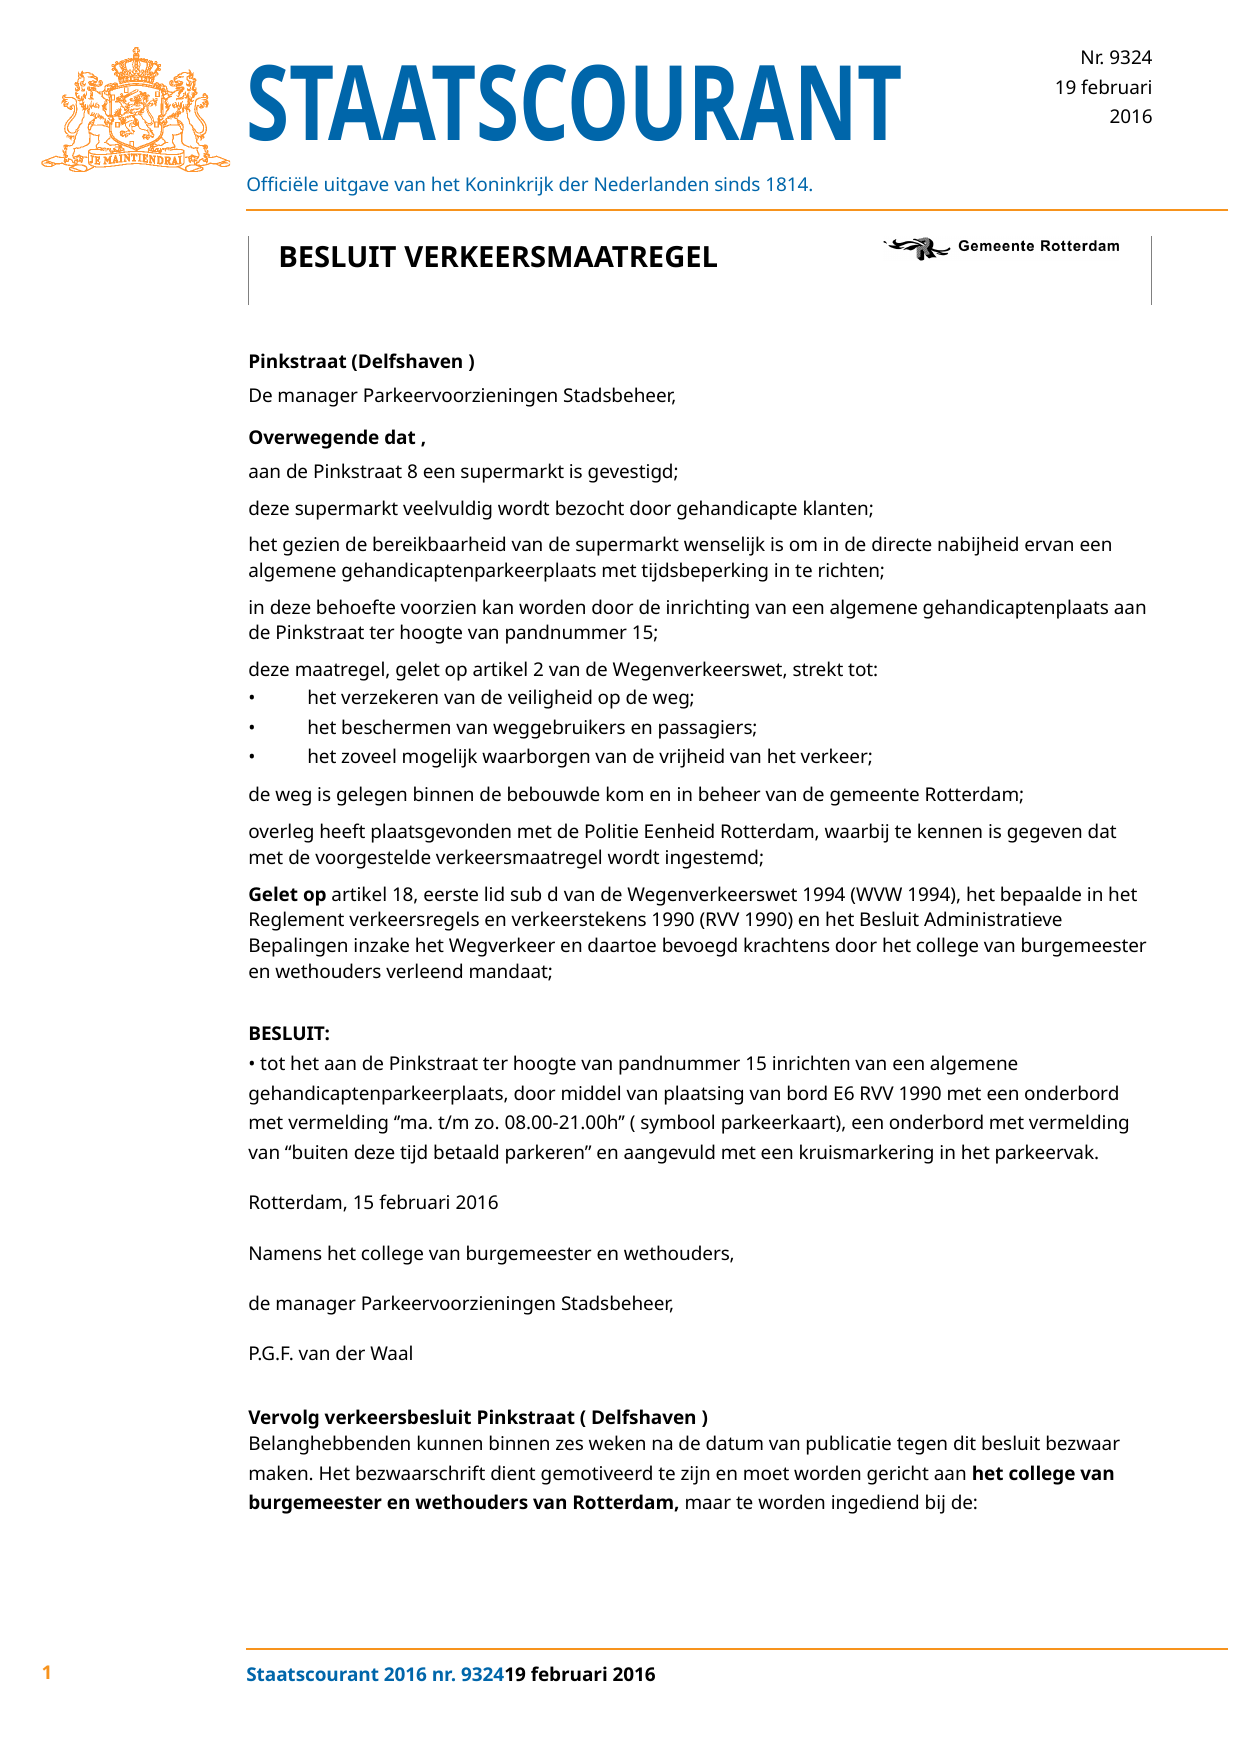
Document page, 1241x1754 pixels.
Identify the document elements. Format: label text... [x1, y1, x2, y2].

list het zoveel mogelijk waarborgen van de vrijheid van het verkeer; [248, 744, 1152, 769]
list het beschermen van weggebruikers en passagiers; [248, 714, 1152, 740]
text het gezien de bereikbaarheid van de supermarkt wenselijk is om in de directe nabijheid ervan een algemene gehandicaptenparkeerplaats met tijdsbeperking in te richten; [248, 531, 1152, 583]
text de manager Parkeervoorzieningen Stadsbeheer, [248, 1290, 1152, 1316]
table_header BESLUIT VERKEERSMAATREGEL [249, 236, 850, 305]
text Pinkstraat (Delfshaven ) [248, 348, 1152, 374]
list het verzekeren van de veiligheid op de weg; [248, 684, 1152, 710]
text BESLUIT: [248, 1021, 1152, 1046]
text aan de Pinkstraat 8 een supermarkt is gevestigd; [248, 458, 1152, 484]
table_header [850, 236, 1151, 305]
text Overwegende dat , [248, 424, 1152, 450]
text deze maatregel, gelet op artikel 2 van de Wegenverkeerswet, strekt tot: [248, 656, 1152, 682]
text De manager Parkeervoorzieningen Stadsbeheer, [248, 382, 1152, 408]
text Namens het college van burgemeester en wethouders, [248, 1240, 1152, 1266]
text Gelet op artikel 18, eerste lid sub d van de Wegenverkeerswet 1994 (WVW 1994), het bepaalde in het Reglement verkeersregels en verkeerstekens 1990 (RVV 1990) en het Besluit Administratieve Bepalingen inzake het Wegverkeer en daartoe bevoegd krachtens door het college van burgemeester en wethouders verleend mandaat; [248, 881, 1152, 984]
text de weg is gelegen binnen de bebouwde kom en in beheer van de gemeente Rotterdam; [248, 782, 1152, 807]
text Rotterdam, 15 februari 2016 [248, 1189, 1152, 1215]
picture [41, 47, 231, 172]
text in deze behoefte voorzien kan worden door de inrichting van een algemene gehandicaptenplaats aan de Pinkstraat ter hoogte van pandnummer 15; [248, 594, 1152, 645]
text P.G.F. van der Waal [248, 1341, 1152, 1366]
text Vervolg verkeersbesluit Pinkstraat ( Delfshaven ) [248, 1404, 1152, 1430]
picture [882, 236, 1119, 261]
text Belanghebbenden kunnen binnen zes weken na de datum van publicatie tegen dit besluit bezwaar maken. Het bezwaarschrift dient gemotiveerd te zijn en moet worden gericht aan het college van burgemeester en wethouders van Rotterdam, maar te worden ingediend bij de: [248, 1430, 1152, 1515]
text • tot het aan de Pinkstraat ter hoogte van pandnummer 15 inrichten van een algemene gehandicaptenparkeerplaats, door middel van plaatsing van bord E6 RVV 1990 met een onderbord met vermelding ‘’ma. t/m zo. 08.00-21.00h’’ ( symbool parkeerkaart), een onderbord met vermelding van “buiten deze tijd betaald parkeren” en aangevuld met een kruismarkering in het parkeervak. [248, 1050, 1152, 1165]
text deze supermarkt veelvuldig wordt bezocht door gehandicapte klanten; [248, 495, 1152, 521]
text overleg heeft plaatsgevonden met de Politie Eenheid Rotterdam, waarbij te kennen is gegeven dat met de voorgestelde verkeersmaatregel wordt ingestemd; [248, 818, 1152, 870]
